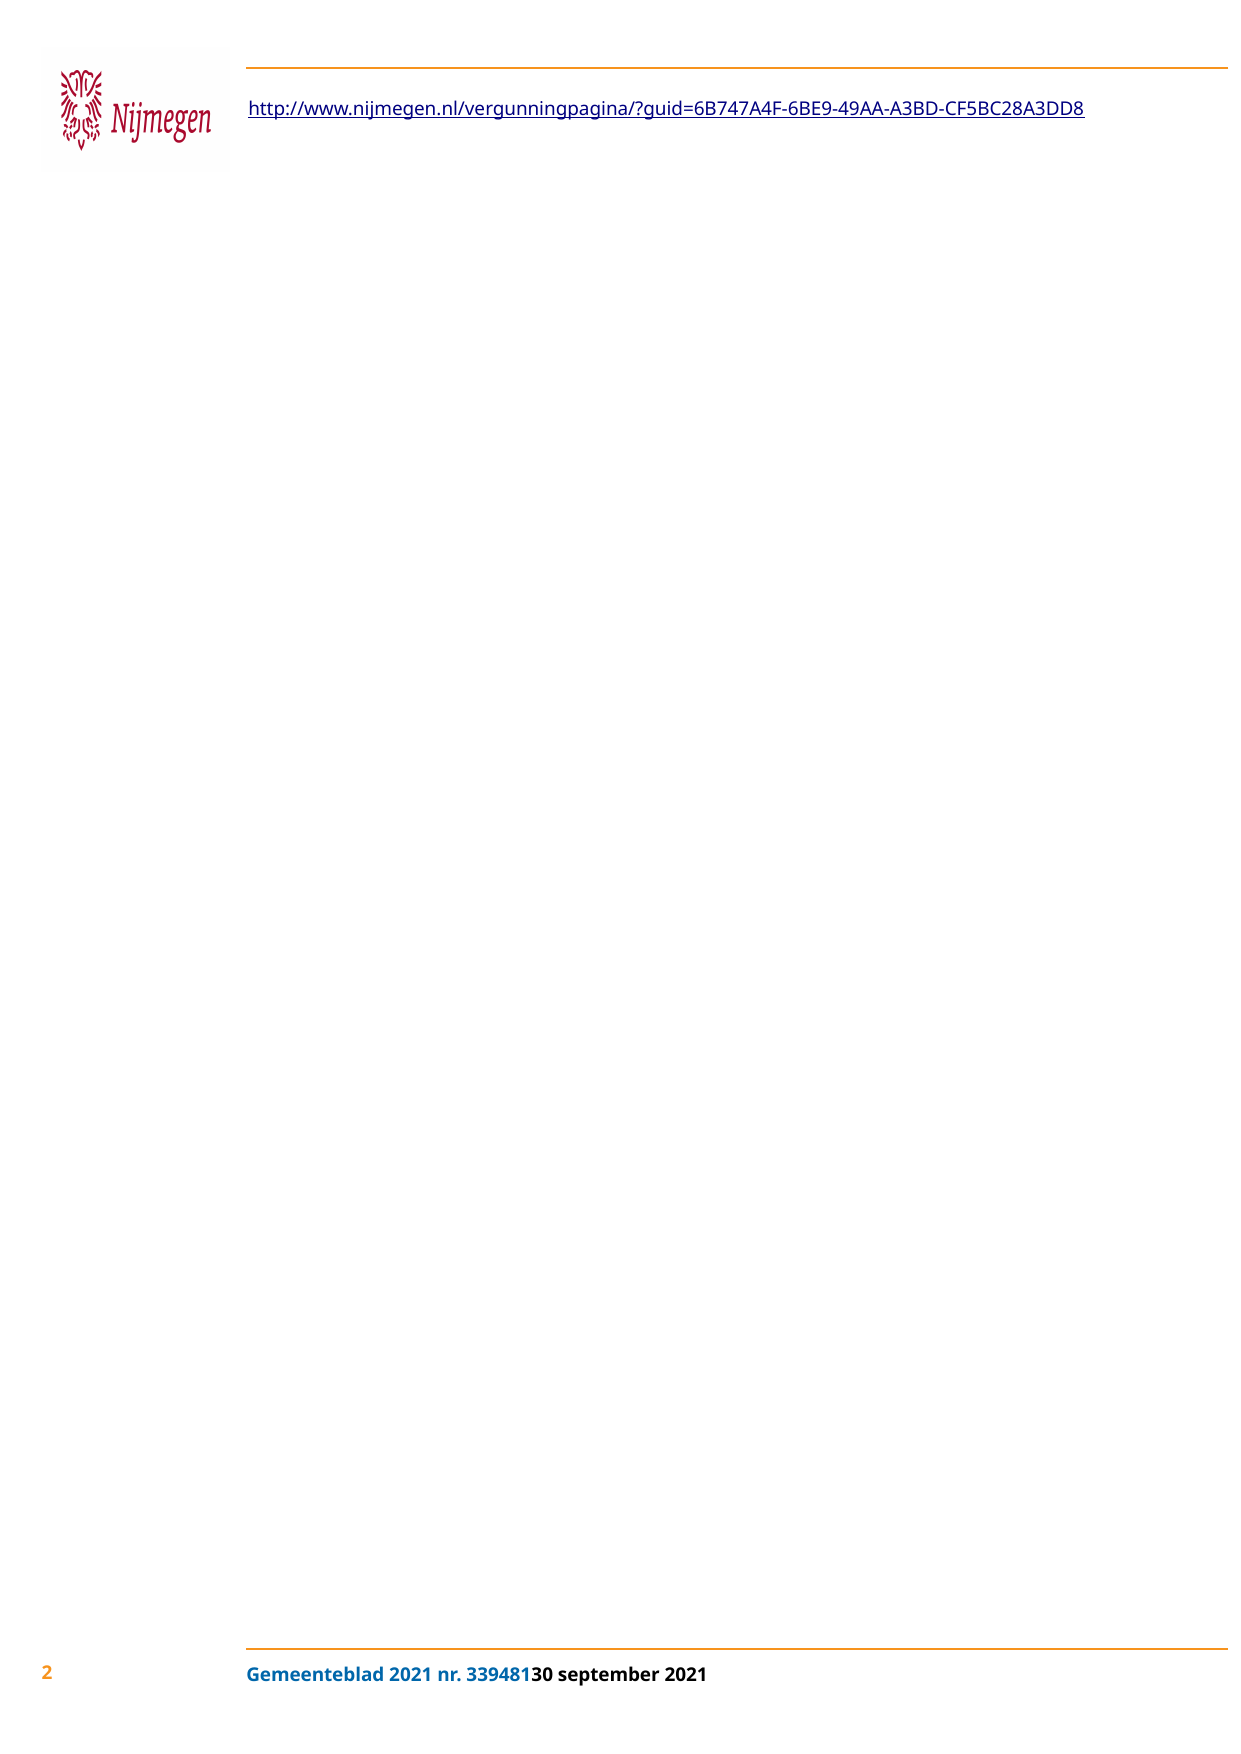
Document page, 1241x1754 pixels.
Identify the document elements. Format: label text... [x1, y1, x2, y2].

picture [41, 47, 231, 172]
text http://www.nijmegen.nl/vergunningpagina/?guid=6B747A4F-6BE9-49AA-A3BD-CF5BC28A3DD8 [248, 95, 1152, 121]
